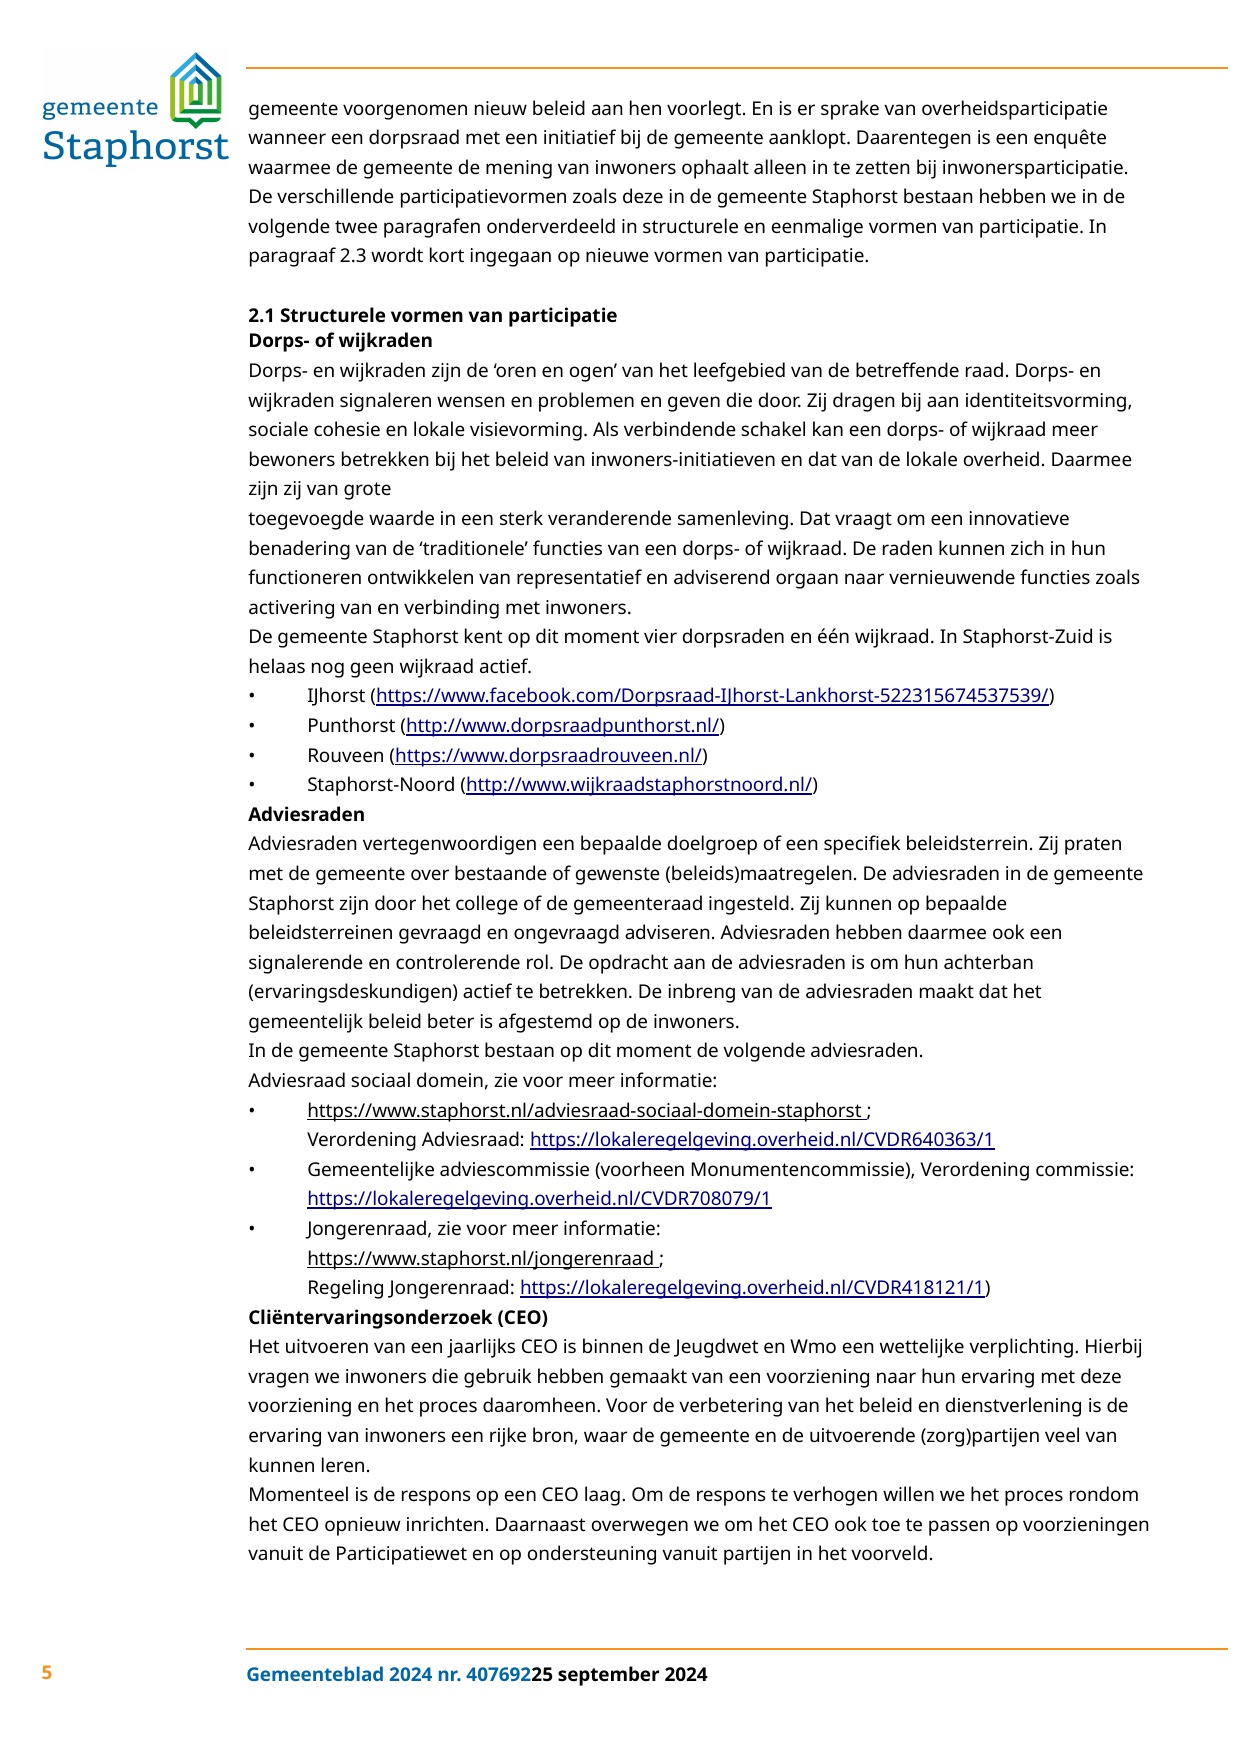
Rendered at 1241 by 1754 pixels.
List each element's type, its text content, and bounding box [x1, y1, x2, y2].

list Regeling Jongerenraad: https://lokaleregelgeving.overheid.nl/CVDR418121/1) [248, 1274, 1152, 1300]
list https://www.staphorst.nl/adviesraad-sociaal-domein-staphorst ; [248, 1097, 1152, 1122]
text Dorps- of wijkraden [248, 328, 1152, 353]
text gemeente voorgenomen nieuw beleid aan hen voorlegt. En is er sprake van overheidsparticipatie wanneer een dorpsraad met een initiatief bij de gemeente aanklopt. Daarentegen is een enquête waarmee de gemeente de mening van inwoners ophaalt alleen in te zetten bij inwonersparticipatie. [248, 95, 1152, 180]
text De verschillende participatievormen zoals deze in de gemeente Staphorst bestaan hebben we in de volgende twee paragrafen onderverdeeld in structurele en eenmalige vormen van participatie. In paragraaf 2.3 wordt kort ingegaan op nieuwe vormen van participatie. [248, 183, 1152, 268]
text Cliëntervaringsonderzoek (CEO) [248, 1304, 1152, 1329]
list Rouveen (https://www.dorpsraadrouveen.nl/) [248, 742, 1152, 767]
text toegevoegde waarde in een sterk veranderende samenleving. Dat vraagt om een innovatieve benadering van de ‘traditionele’ functies van een dorps- of wijkraad. De raden kunnen zich in hun functioneren ontwikkelen van representatief en adviserend orgaan naar vernieuwende functies zoals activering van en verbinding met inwoners. [248, 505, 1152, 619]
text 2.1 Structurele vormen van participatie [248, 302, 1152, 328]
list https://www.staphorst.nl/jongerenraad ; [248, 1245, 1152, 1270]
list Punthorst (http://www.dorpsraadpunthorst.nl/) [248, 712, 1152, 738]
picture [41, 47, 231, 172]
text Adviesraden vertegenwoordigen een bepaalde doelgroep of een specifiek beleidsterrein. Zij praten met de gemeente over bestaande of gewenste (beleids)maatregelen. De adviesraden in de gemeente Staphorst zijn door het college of de gemeenteraad ingesteld. Zij kunnen op bepaalde beleidsterreinen gevraagd en ongevraagd adviseren. Adviesraden hebben daarmee ook een signalerende en controlerende rol. De opdracht aan de adviesraden is om hun achterban (ervaringsdeskundigen) actief te betrekken. De inbreng van de adviesraden maakt dat het gemeentelijk beleid beter is afgestemd op de inwoners. [248, 831, 1152, 1034]
text Dorps- en wijkraden zijn de ‘oren en ogen’ van het leefgebied van de betreffende raad. Dorps- en wijkraden signaleren wensen en problemen en geven die door. Zij dragen bij aan identiteitsvorming, sociale cohesie en lokale visievorming. Als verbindende schakel kan een dorps- of wijkraad meer bewoners betrekken bij het beleid van inwoners-initiatieven en dat van de lokale overheid. Daarmee zijn zij van grote [248, 357, 1152, 501]
text Adviesraden [248, 801, 1152, 827]
text Momenteel is de respons op een CEO laag. Om de respons te verhogen willen we het proces rondom het CEO opnieuw inrichten. Daarnaast overwegen we om het CEO ook toe te passen op voorzieningen vanuit de Participatiewet en op ondersteuning vanuit partijen in het voorveld. [248, 1481, 1152, 1566]
list Verordening Adviesraad: https://lokaleregelgeving.overheid.nl/CVDR640363/1 [248, 1126, 1152, 1152]
text In de gemeente Staphorst bestaan op dit moment de volgende adviesraden. [248, 1038, 1152, 1063]
text Het uitvoeren van een jaarlijks CEO is binnen de Jeugdwet en Wmo een wettelijke verplichting. Hierbij vragen we inwoners die gebruik hebben gemaakt van een voorziening naar hun ervaring met deze voorziening en het proces daaromheen. Voor de verbetering van het beleid en dienstverlening is de ervaring van inwoners een rijke bron, waar de gemeente en de uitvoerende (zorg)partijen veel van kunnen leren. [248, 1333, 1152, 1477]
text De gemeente Staphorst kent op dit moment vier dorpsraden en één wijkraad. In Staphorst-Zuid is helaas nog geen wijkraad actief. [248, 623, 1152, 679]
list Gemeentelijke adviescommissie (voorheen Monumentencommissie), Verordening commissie: https://lokaleregelgeving.overheid.nl/CVDR708079/1 [248, 1156, 1152, 1211]
text Adviesraad sociaal domein, zie voor meer informatie: [248, 1067, 1152, 1093]
list IJhorst (https://www.facebook.com/Dorpsraad-IJhorst-Lankhorst-522315674537539/) [248, 683, 1152, 708]
list Staphorst-Noord (http://www.wijkraadstaphorstnoord.nl/) [248, 771, 1152, 797]
list Jongerenraad, zie voor meer informatie: [248, 1215, 1152, 1241]
